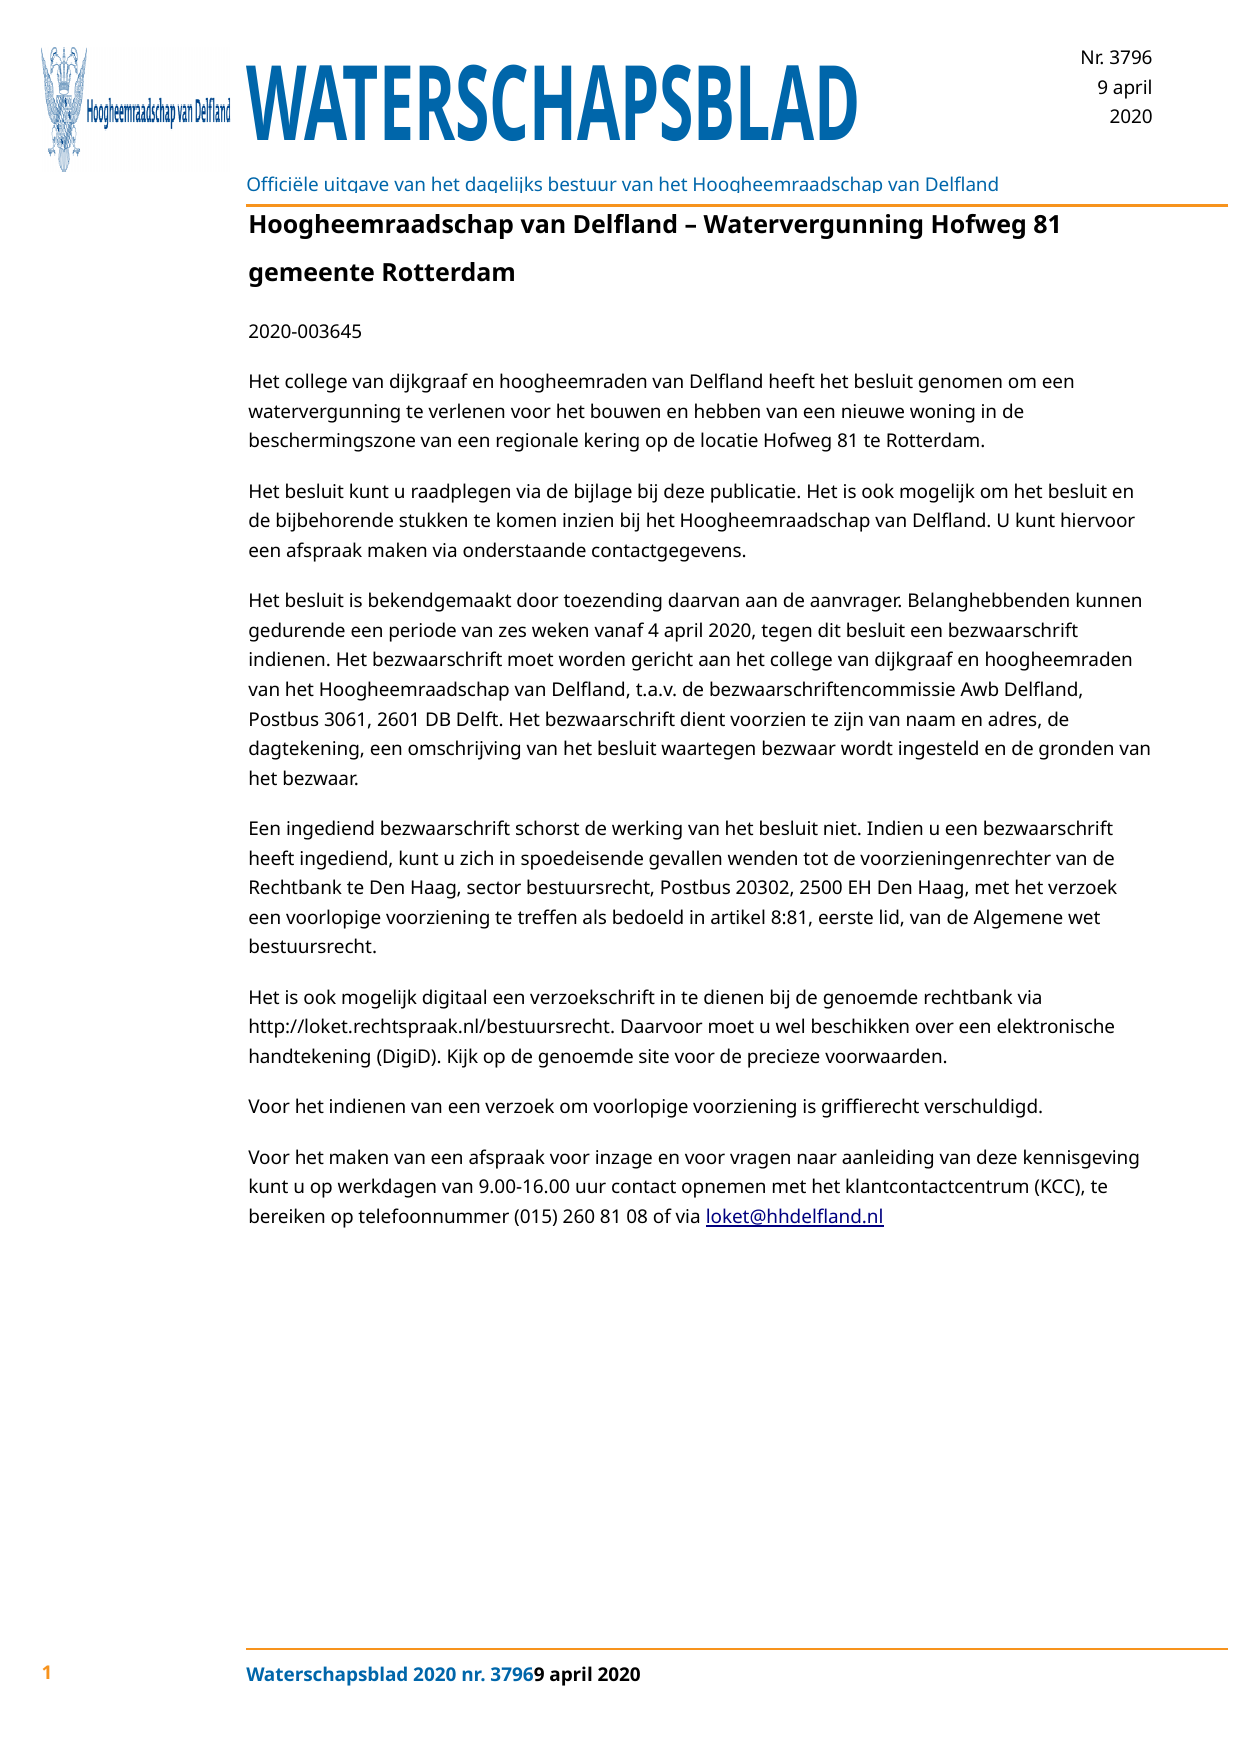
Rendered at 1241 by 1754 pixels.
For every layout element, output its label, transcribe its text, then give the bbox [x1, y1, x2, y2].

text Een ingediend bezwaarschrift schorst de werking van het besluit niet. Indien u een bezwaarschrift heeft ingediend, kunt u zich in spoedeisende gevallen wenden tot de voorzieningenrechter van de Rechtbank te Den Haag, sector bestuursrecht, Postbus 20302, 2500 EH Den Haag, met het verzoek een voorlopige voorziening te treffen als bedoeld in artikel 8:81, eerste lid, van de Algemene wet bestuursrecht. [248, 815, 1152, 959]
text 2020-003645 [248, 318, 1152, 344]
text Voor het indienen van een verzoek om voorlopige voorziening is griffierecht verschuldigd. [248, 1094, 1152, 1119]
text Het besluit kunt u raadplegen via de bijlage bij deze publicatie. Het is ook mogelijk om het besluit en de bijbehorende stukken te komen inzien bij het Hoogheemraadschap van Delfland. U kunt hiervoor een afspraak maken via onderstaande contactgegevens. [248, 478, 1152, 563]
text Hoogheemraadschap van Delfland – Watervergunning Hofweg 81 gemeente Rotterdam [248, 207, 1152, 288]
text Het college van dijkgraaf en hoogheemraden van Delfland heeft het besluit genomen om een watervergunning te verlenen voor het bouwen en hebben van een nieuwe woning in de beschermingszone van een regionale kering op de locatie Hofweg 81 te Rotterdam. [248, 368, 1152, 453]
text Het besluit is bekendgemaakt door toezending daarvan aan de aanvrager. Belanghebbenden kunnen gedurende een periode van zes weken vanaf 4 april 2020, tegen dit besluit een bezwaarschrift indienen. Het bezwaarschrift moet worden gericht aan het college van dijkgraaf en hoogheemraden van het Hoogheemraadschap van Delfland, t.a.v. de bezwaarschriftencommissie Awb Delfland, Postbus 3061, 2601 DB Delft. Het bezwaarschrift dient voorzien te zijn van naam en adres, de dagtekening, een omschrijving van het besluit waartegen bezwaar wordt ingesteld en de gronden van het bezwaar. [248, 587, 1152, 791]
picture [41, 47, 231, 172]
text Voor het maken van een afspraak voor inzage en voor vragen naar aanleiding van deze kennisgeving kunt u op werkdagen van 9.00-16.00 uur contact opnemen met het klantcontactcentrum (KCC), te bereiken op telefoonnummer (015) 260 81 08 of via loket@hhdelfland.nl [248, 1144, 1152, 1229]
text Het is ook mogelijk digitaal een verzoekschrift in te dienen bij de genoemde rechtbank via http://loket.rechtspraak.nl/bestuursrecht. Daarvoor moet u wel beschikken over een elektronische handtekening (DigiD). Kijk op de genoemde site voor de precieze voorwaarden. [248, 984, 1152, 1069]
